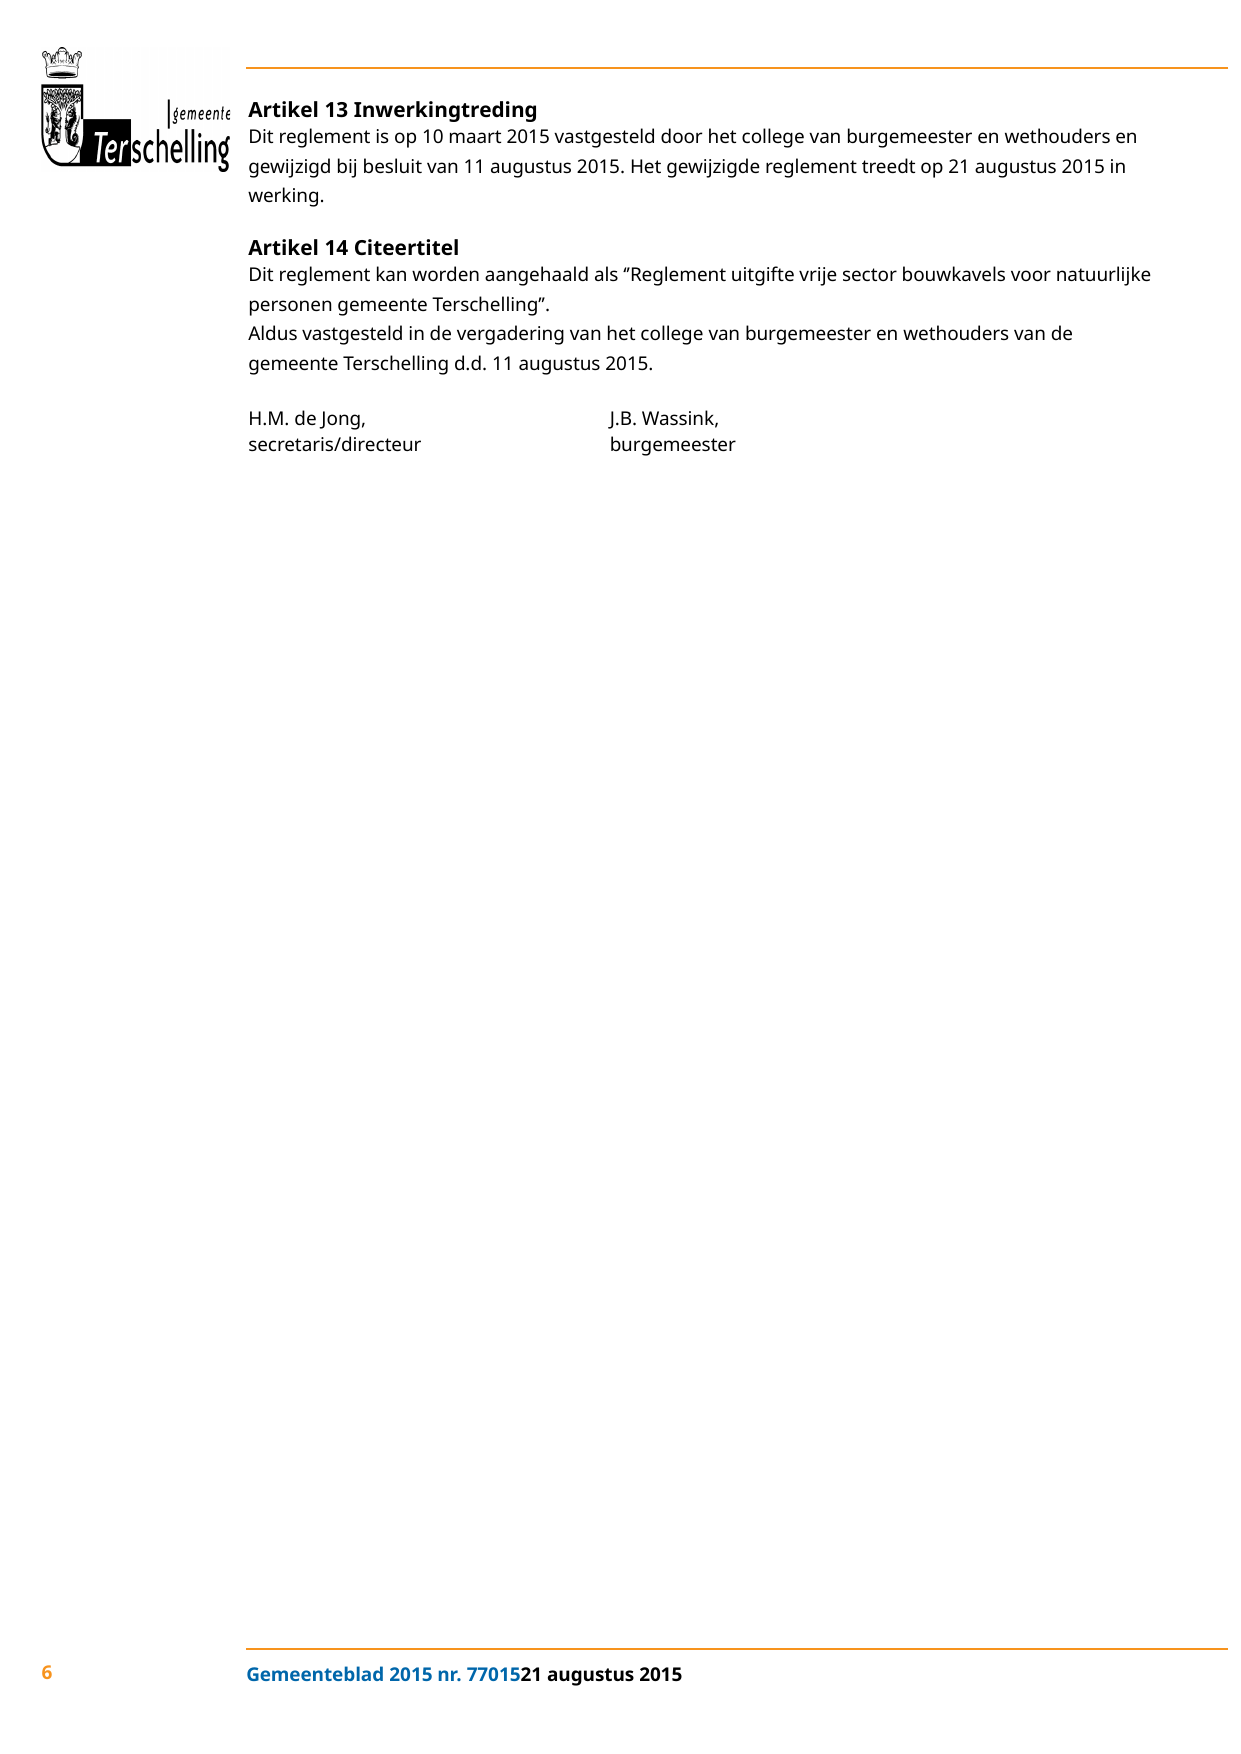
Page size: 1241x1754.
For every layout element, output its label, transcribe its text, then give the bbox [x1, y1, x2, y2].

table_cell secretaris/directeur [248, 431, 609, 457]
text Artikel 13 Inwerkingtreding [248, 95, 1152, 123]
text Aldus vastgesteld in de vergadering van het college van burgemeester en wethouders van de gemeente Terschelling d.d. 11 augustus 2015. [248, 320, 1152, 376]
table_header J.B. Wassink, [610, 405, 1152, 431]
table_header [610, 508, 1152, 534]
table_cell burgemeester [610, 431, 1152, 457]
text Dit reglement kan worden aangehaald als ‘’Reglement uitgifte vrije sector bouwkavels voor natuurlijke personen gemeente Terschelling’’. [248, 261, 1152, 317]
picture [41, 47, 231, 172]
table_header H.M. de Jong, [248, 405, 609, 431]
text Artikel 14 Citeertitel [248, 233, 1152, 261]
text Dit reglement is op 10 maart 2015 vastgesteld door het college van burgemeester en wethouders en gewijzigd bij besluit van 11 augustus 2015. Het gewijzigde reglement treedt op 21 augustus 2015 in werking. [248, 123, 1152, 208]
table_header [248, 508, 609, 534]
